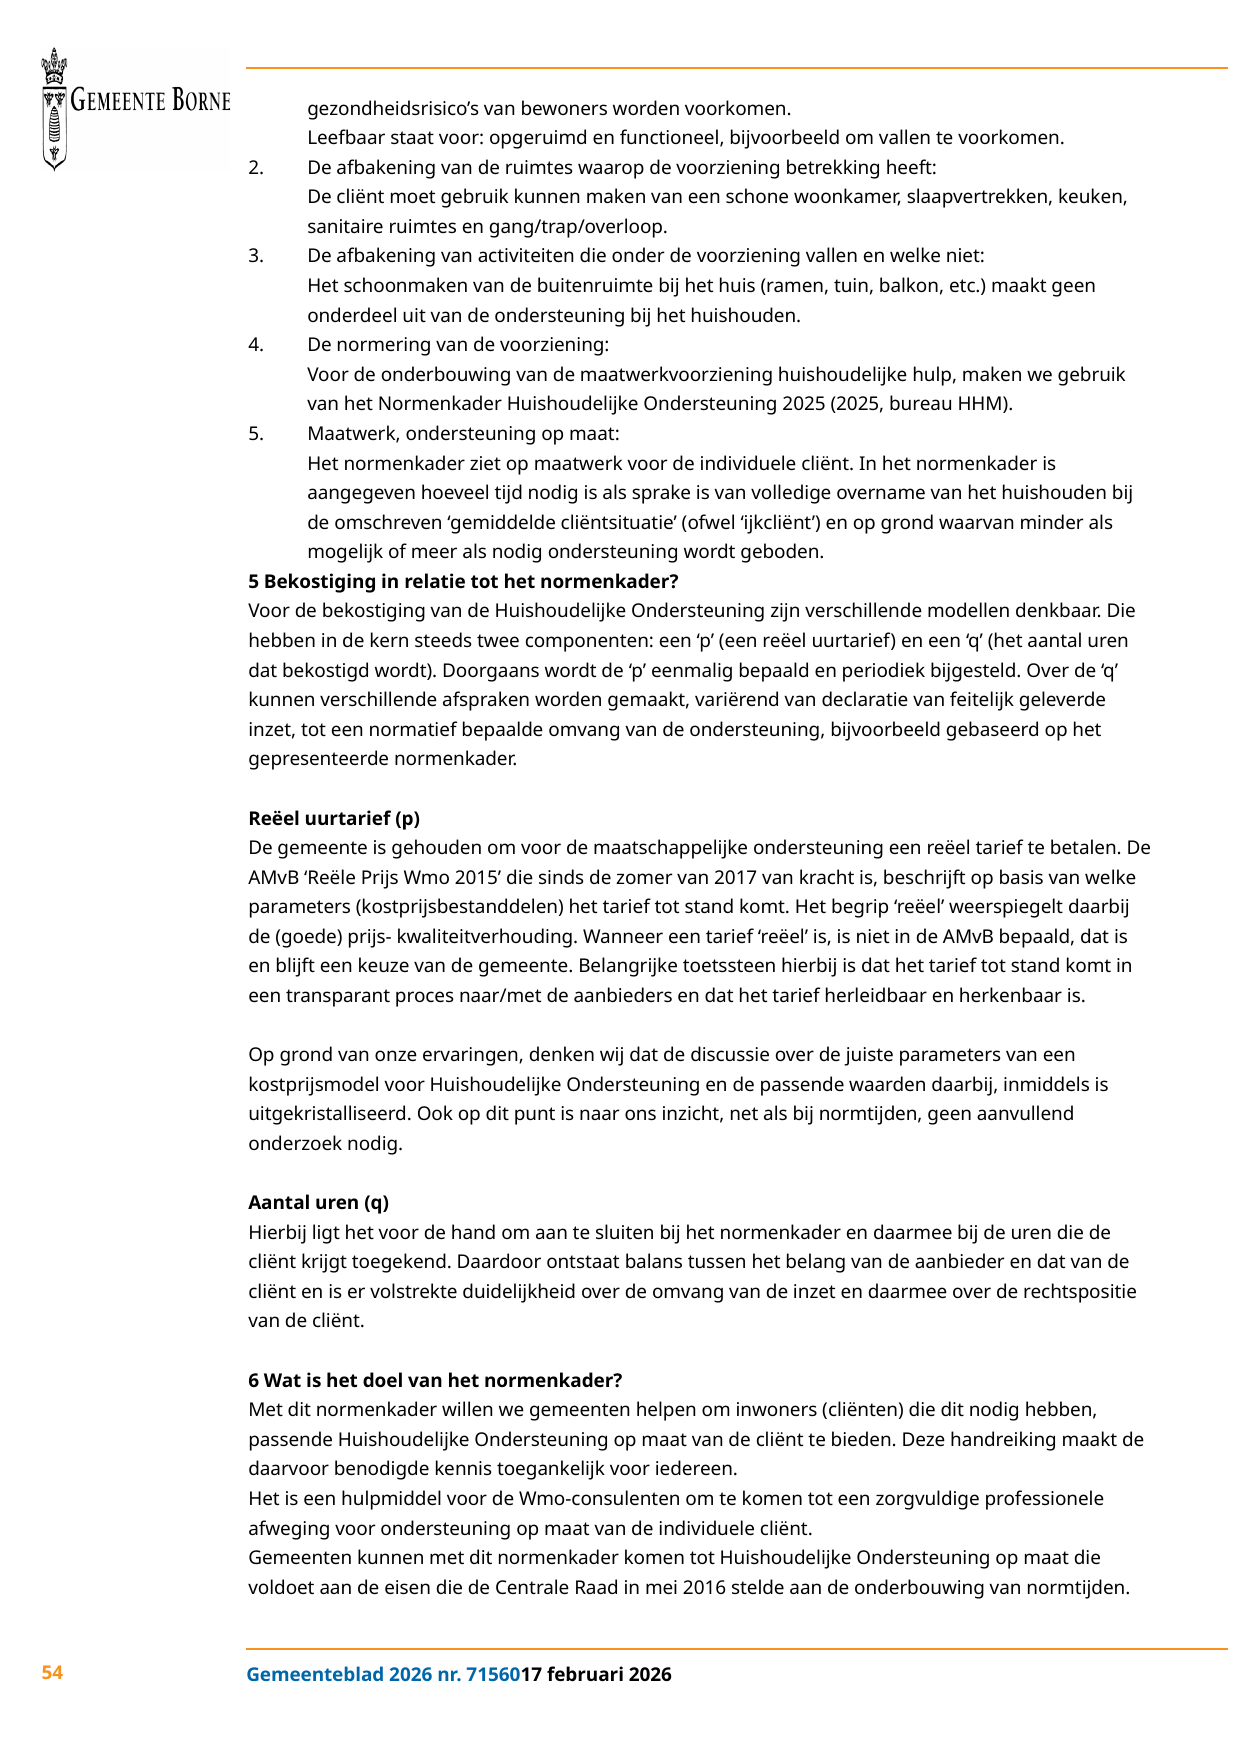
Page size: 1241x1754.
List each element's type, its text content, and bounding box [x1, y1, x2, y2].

text Op grond van onze ervaringen, denken wij dat de discussie over de juiste parameters van een kostprijsmodel voor Huishoudelijke Ondersteuning en de passende waarden daarbij, inmiddels is uitgekristalliseerd. Ook op dit punt is naar ons inzicht, net als bij normtijden, geen aanvullend onderzoek nodig. [248, 1041, 1152, 1156]
list Leefbaar staat voor: opgeruimd en functioneel, bijvoorbeeld om vallen te voorkomen. [248, 124, 1152, 150]
list Voor de onderbouwing van de maatwerkvoorziening huishoudelijke hulp, maken we gebruik van het Normenkader Huishoudelijke Ondersteuning 2025 (2025, bureau HHM). [248, 361, 1152, 416]
list De normering van de voorziening: [248, 331, 1152, 357]
text Met dit normenkader willen we gemeenten helpen om inwoners (cliënten) die dit nodig hebben, passende Huishoudelijke Ondersteuning op maat van de cliënt te bieden. Deze handreiking maakt de daarvoor benodigde kennis toegankelijk voor iedereen. [248, 1396, 1152, 1481]
list Het normenkader ziet op maatwerk voor de individuele cliënt. In het normenkader is aangegeven hoeveel tijd nodig is als sprake is van volledige overname van het huishouden bij de omschreven ‘gemiddelde cliëntsituatie’ (ofwel ‘ijkcliënt’) en op grond waarvan minder als mogelijk of meer als nodig ondersteuning wordt geboden. [248, 450, 1152, 564]
list De cliënt moet gebruik kunnen maken van een schone woonkamer, slaapvertrekken, keuken, sanitaire ruimtes en gang/trap/overloop. [248, 183, 1152, 239]
list Het schoonmaken van de buitenruimte bij het huis (ramen, tuin, balkon, etc.) maakt geen onderdeel uit van de ondersteuning bij het huishouden. [248, 272, 1152, 328]
list gezondheidsrisico’s van bewoners worden voorkomen. [248, 95, 1152, 121]
list De afbakening van activiteiten die onder de voorziening vallen en welke niet: [248, 243, 1152, 268]
text 5 Bekostiging in relatie tot het normenkader? [248, 568, 1152, 594]
text Voor de bekostiging van de Huishoudelijke Ondersteuning zijn verschillende modellen denkbaar. Die hebben in de kern steeds twee componenten: een ‘p’ (een reëel uurtarief) en een ‘q’ (het aantal uren dat bekostigd wordt). Doorgaans wordt de ‘p’ eenmalig bepaald en periodiek bijgesteld. Over de ‘q’ kunnen verschillende afspraken worden gemaakt, variërend van declaratie van feitelijk geleverde inzet, tot een normatief bepaalde omvang van de ondersteuning, bijvoorbeeld gebaseerd op het gepresenteerde normenkader. [248, 598, 1152, 771]
list Maatwerk, ondersteuning op maat: [248, 420, 1152, 446]
text Reëel uurtarief (p) [248, 805, 1152, 831]
picture [41, 47, 231, 172]
text De gemeente is gehouden om voor de maatschappelijke ondersteuning een reëel tarief te betalen. De AMvB ‘Reële Prijs Wmo 2015’ die sinds de zomer van 2017 van kracht is, beschrijft op basis van welke parameters (kostprijsbestanddelen) het tarief tot stand komt. Het begrip ‘reëel’ weerspiegelt daarbij de (goede) prijs- kwaliteitverhouding. Wanneer een tarief ‘reëel’ is, is niet in de AMvB bepaald, dat is en blijft een keuze van de gemeente. Belangrijke toetssteen hierbij is dat het tarief tot stand komt in een transparant proces naar/met de aanbieders en dat het tarief herleidbaar en herkenbaar is. [248, 834, 1152, 1008]
text Gemeenten kunnen met dit normenkader komen tot Huishoudelijke Ondersteuning op maat die voldoet aan de eisen die de Centrale Raad in mei 2016 stelde aan de onderbouwing van normtijden. [248, 1544, 1152, 1600]
text Aantal uren (q) [248, 1189, 1152, 1215]
text Hierbij ligt het voor de hand om aan te sluiten bij het normenkader en daarmee bij de uren die de cliënt krijgt toegekend. Daardoor ontstaat balans tussen het belang van de aanbieder en dat van de cliënt en is er volstrekte duidelijkheid over de omvang van de inzet en daarmee over de rechtspositie van de cliënt. [248, 1219, 1152, 1333]
list De afbakening van de ruimtes waarop de voorziening betrekking heeft: [248, 154, 1152, 180]
text 6 Wat is het doel van het normenkader? [248, 1367, 1152, 1393]
text Het is een hulpmiddel voor de Wmo-consulenten om te komen tot een zorgvuldige professionele afweging voor ondersteuning op maat van de individuele cliënt. [248, 1485, 1152, 1541]
